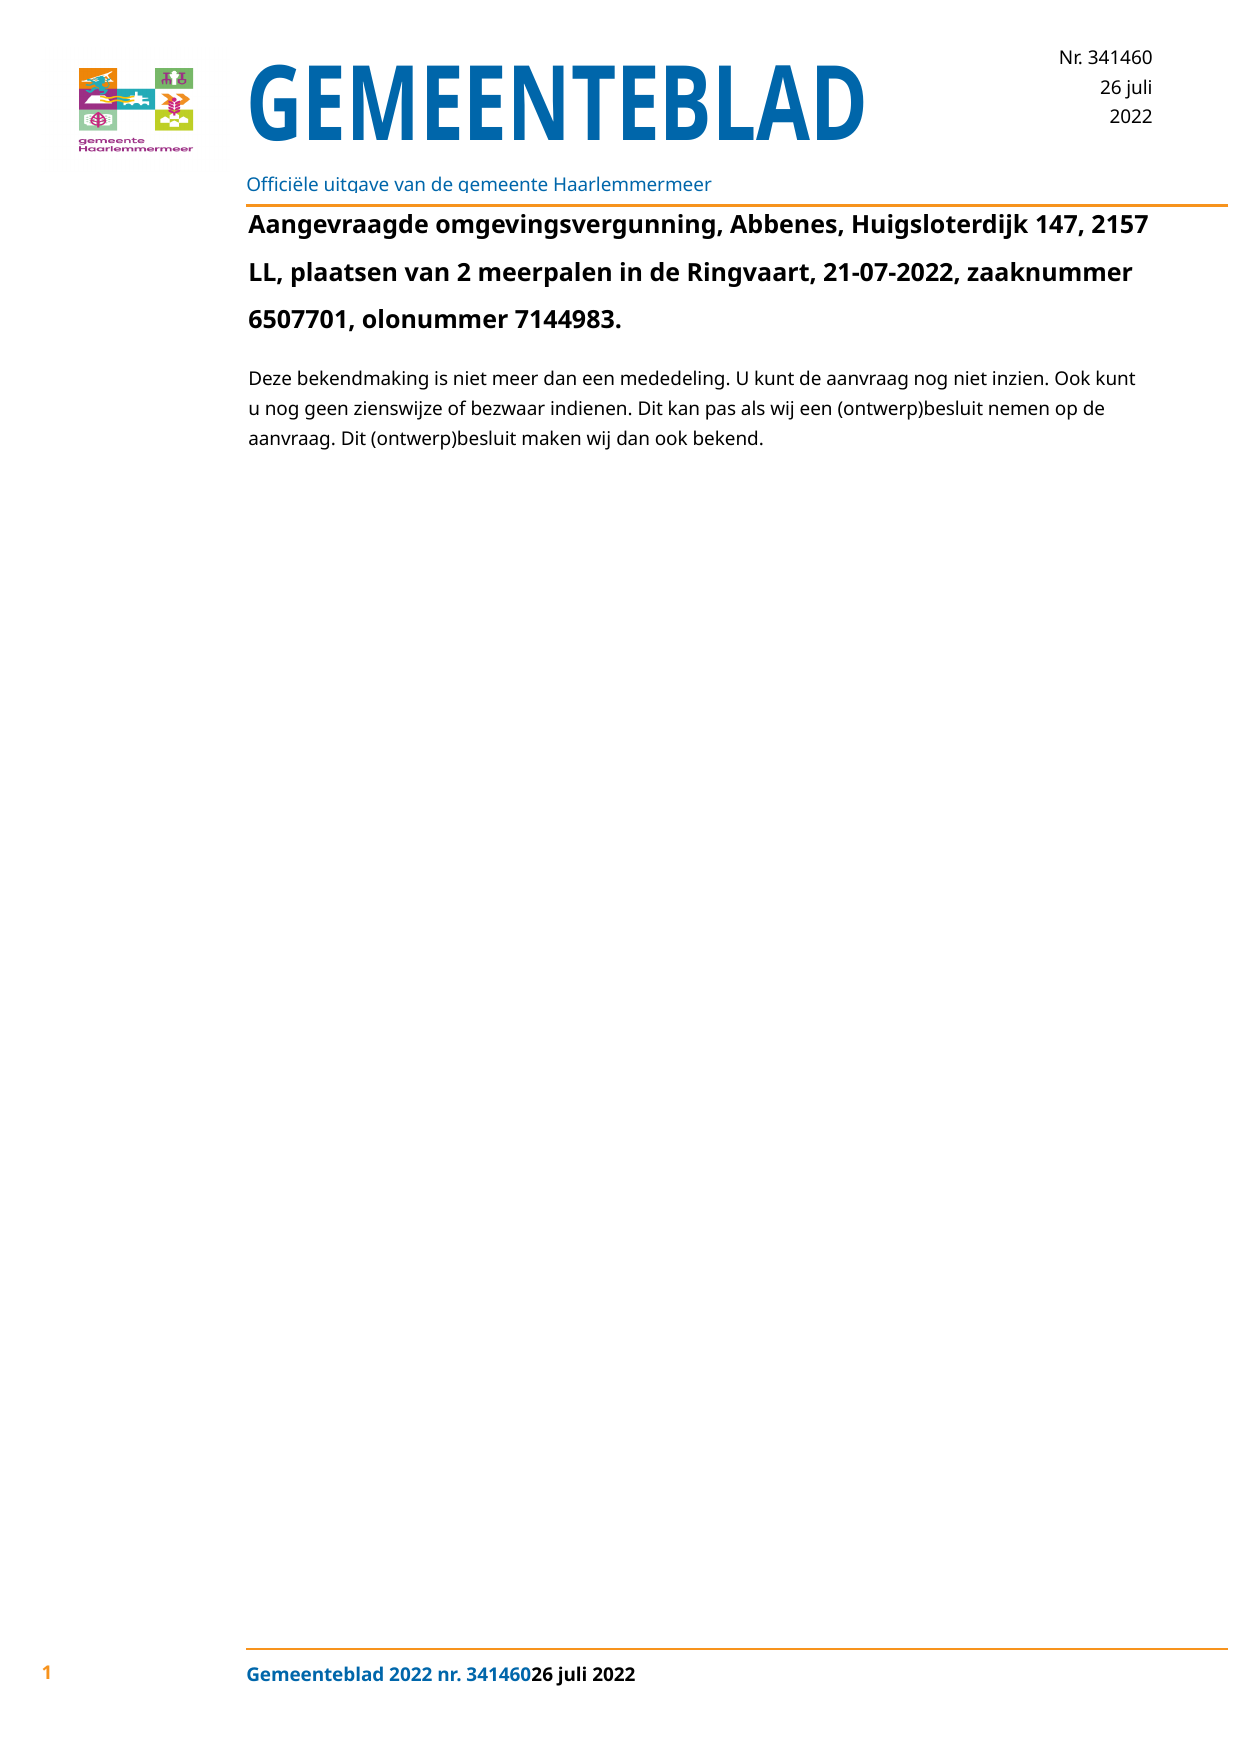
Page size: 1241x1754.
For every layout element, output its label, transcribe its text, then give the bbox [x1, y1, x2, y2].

picture [41, 47, 231, 172]
text Deze bekendmaking is niet meer dan een mededeling. U kunt de aanvraag nog niet inzien. Ook kunt u nog geen zienswijze of bezwaar indienen. Dit kan pas als wij een (ontwerp)besluit nemen op de aanvraag. Dit (ontwerp)besluit maken wij dan ook bekend. [248, 366, 1152, 450]
text Aangevraagde omgevingsvergunning, Abbenes, Huigsloterdijk 147, 2157 LL, plaatsen van 2 meerpalen in de Ringvaart, 21-07-2022, zaaknummer 6507701, olonummer 7144983. [248, 207, 1152, 336]
